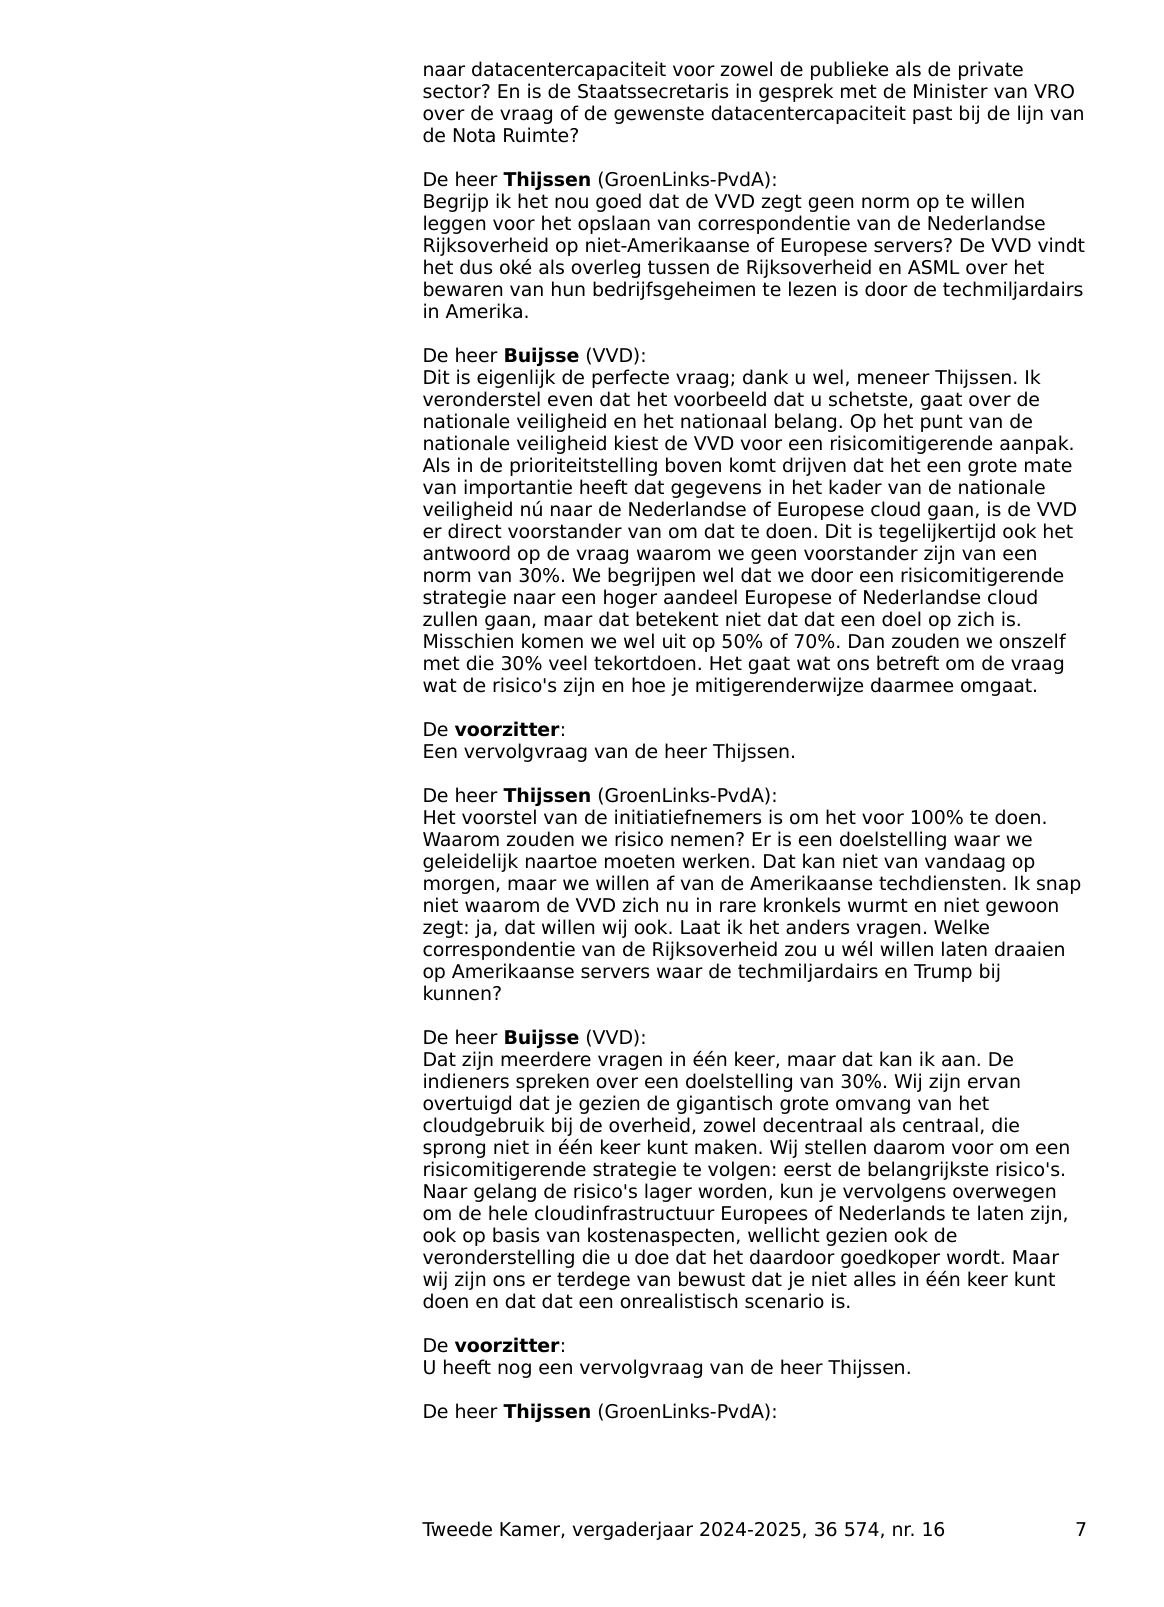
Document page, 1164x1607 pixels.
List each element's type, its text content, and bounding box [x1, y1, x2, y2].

text Een vervolgvraag van de heer Thijssen. [422, 741, 1087, 763]
text naar datacentercapaciteit voor zowel de publieke als de private sector? En is de Staatssecretaris in gesprek met de Minister van VRO over de vraag of de gewenste datacentercapaciteit past bij de lijn van de Nota Ruimte? [422, 59, 1087, 147]
text De heer Thijssen (GroenLinks-PvdA): [422, 785, 1087, 807]
text De voorzitter: [422, 1335, 1087, 1357]
text Het voorstel van de initiatiefnemers is om het voor 100% te doen. Waarom zouden we risico nemen? Er is een doelstelling waar we geleidelijk naartoe moeten werken. Dat kan niet van vandaag op morgen, maar we willen af van de Amerikaanse techdiensten. Ik snap niet waarom de VVD zich nu in rare kronkels wurmt en niet gewoon zegt: ja, dat willen wij ook. Laat ik het anders vragen. Welke correspondentie van de Rijksoverheid zou u wél willen laten draaien op Amerikaanse servers waar de techmiljardairs en Trump bij kunnen? [422, 807, 1087, 1005]
text U heeft nog een vervolgvraag van de heer Thijssen. [422, 1357, 1087, 1379]
text De voorzitter: [422, 719, 1087, 741]
text Dit is eigenlijk de perfecte vraag; dank u wel, meneer Thijssen. Ik veronderstel even dat het voorbeeld dat u schetste, gaat over de nationale veiligheid en het nationaal belang. Op het punt van de nationale veiligheid kiest de VVD voor een risicomitigerende aanpak. Als in de prioriteitstelling boven komt drijven dat het een grote mate van importantie heeft dat gegevens in het kader van de nationale veiligheid nú naar de Nederlandse of Europese cloud gaan, is de VVD er direct voorstander van om dat te doen. Dit is tegelijkertijd ook het antwoord op de vraag waarom we geen voorstander zijn van een norm van 30%. We begrijpen wel dat we door een risicomitigerende strategie naar een hoger aandeel Europese of Nederlandse cloud zullen gaan, maar dat betekent niet dat dat een doel op zich is. Misschien komen we wel uit op 50% of 70%. Dan zouden we onszelf met die 30% veel tekortdoen. Het gaat wat ons betreft om de vraag wat de risico's zijn en hoe je mitigerenderwijze daarmee omgaat. [422, 367, 1087, 697]
text Dat zijn meerdere vragen in één keer, maar dat kan ik aan. De indieners spreken over een doelstelling van 30%. Wij zijn ervan overtuigd dat je gezien de gigantisch grote omvang van het cloudgebruik bij de overheid, zowel decentraal als centraal, die sprong niet in één keer kunt maken. Wij stellen daarom voor om een risicomitigerende strategie te volgen: eerst de belangrijkste risico's. Naar gelang de risico's lager worden, kun je vervolgens overwegen om de hele cloudinfrastructuur Europees of Nederlands te laten zijn, ook op basis van kostenaspecten, wellicht gezien ook de veronderstelling die u doe dat het daardoor goedkoper wordt. Maar wij zijn ons er terdege van bewust dat je niet alles in één keer kunt doen en dat dat een onrealistisch scenario is. [422, 1049, 1087, 1313]
text Begrijp ik het nou goed dat de VVD zegt geen norm op te willen leggen voor het opslaan van correspondentie van de Nederlandse Rijksoverheid op niet-Amerikaanse of Europese servers? De VVD vindt het dus oké als overleg tussen de Rijksoverheid en ASML over het bewaren van hun bedrijfsgeheimen te lezen is door de techmiljardairs in Amerika. [422, 191, 1087, 323]
text De heer Thijssen (GroenLinks-PvdA): [422, 169, 1087, 191]
text De heer Buijsse (VVD): [422, 345, 1087, 367]
text De heer Thijssen (GroenLinks-PvdA): [422, 1401, 1087, 1423]
text De heer Buijsse (VVD): [422, 1027, 1087, 1049]
